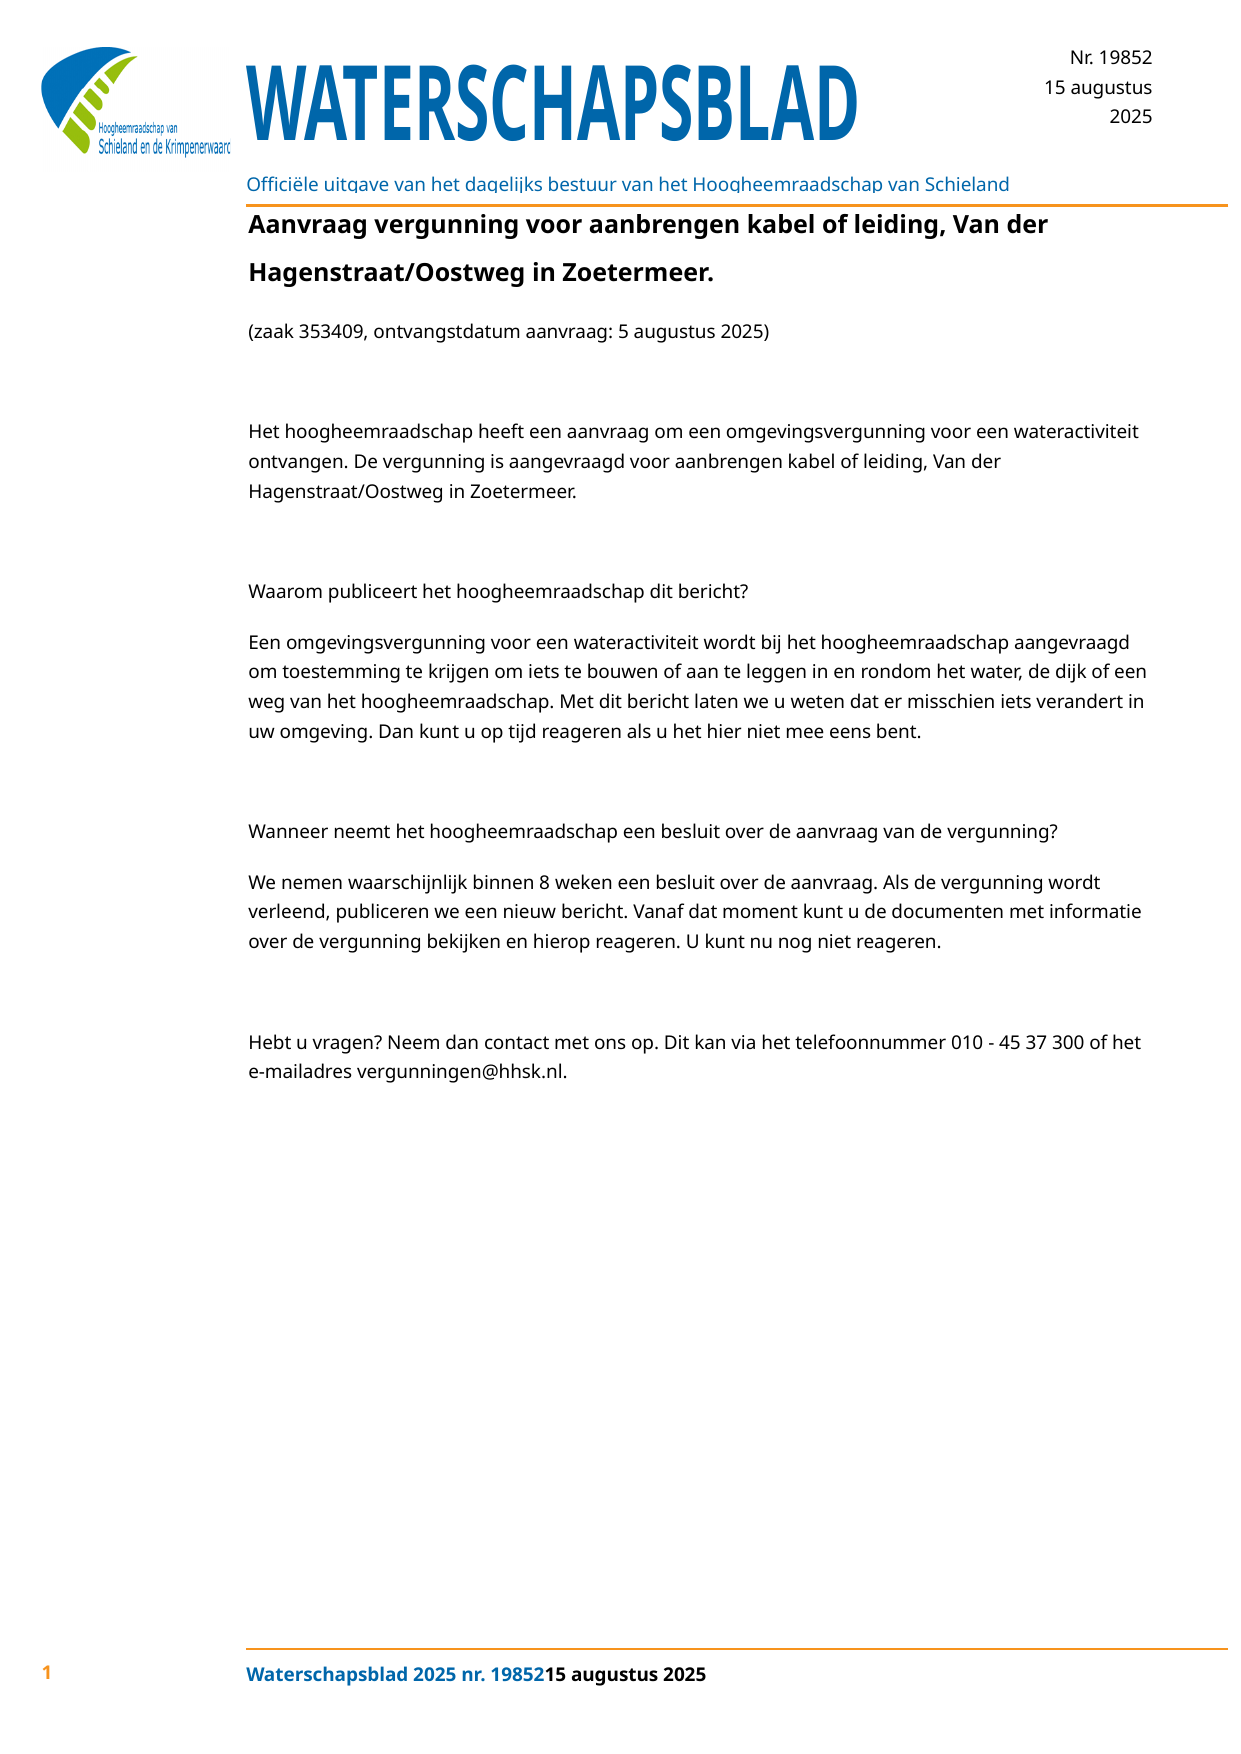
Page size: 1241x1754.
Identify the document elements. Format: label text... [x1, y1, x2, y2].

text Aanvraag vergunning voor aanbrengen kabel of leiding, Van der Hagenstraat/Oostweg in Zoetermeer. [248, 207, 1152, 288]
picture [41, 47, 231, 172]
text Waarom publiceert het hoogheemraadschap dit bericht? [248, 579, 1152, 604]
text Het hoogheemraadschap heeft een aanvraag om een omgevingsvergunning voor een wateractiviteit ontvangen. De vergunning is aangevraagd voor aanbrengen kabel of leiding, Van der Hagenstraat/Oostweg in Zoetermeer. [248, 419, 1152, 504]
text Een omgevingsvergunning voor een wateractiviteit wordt bij het hoogheemraadschap aangevraagd om toestemming te krijgen om iets te bouwen of aan te leggen in en rondom het water, de dijk of een weg van het hoogheemraadschap. Met dit bericht laten we u weten dat er misschien iets verandert in uw omgeving. Dan kunt u op tijd reageren als u het hier niet mee eens bent. [248, 629, 1152, 744]
text Wanneer neemt het hoogheemraadschap een besluit over de aanvraag van de vergunning? [248, 819, 1152, 844]
text (zaak 353409, ontvangstdatum aanvraag: 5 augustus 2025) [248, 318, 1152, 344]
text Hebt u vragen? Neem dan contact met ons op. Dit kan via het telefoonnummer 010 - 45 37 300 of het e-mailadres vergunningen@hhsk.nl. [248, 1029, 1152, 1084]
text We nemen waarschijnlijk binnen 8 weken een besluit over de aanvraag. Als de vergunning wordt verleend, publiceren we een nieuw bericht. Vanaf dat moment kunt u de documenten met informatie over de vergunning bekijken en hierop reageren. U kunt nu nog niet reageren. [248, 869, 1152, 954]
